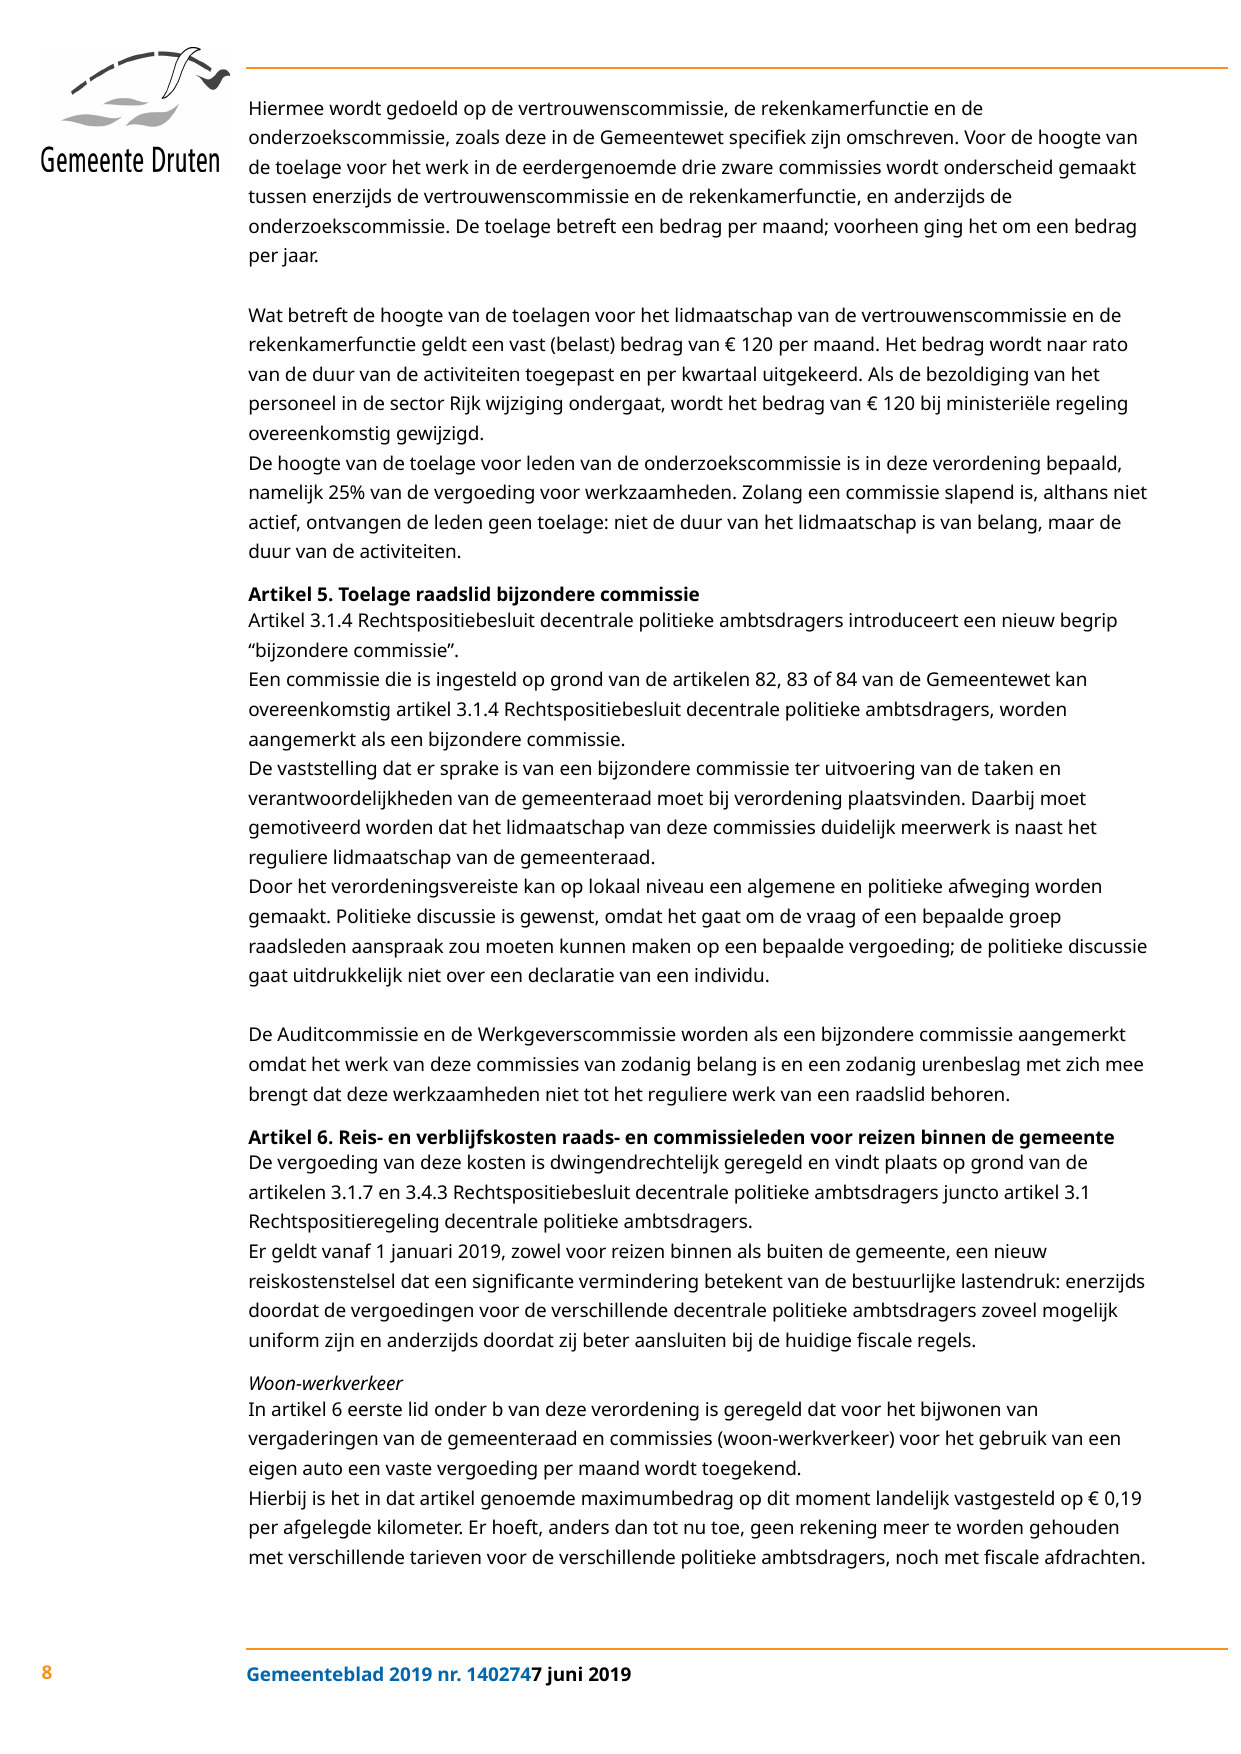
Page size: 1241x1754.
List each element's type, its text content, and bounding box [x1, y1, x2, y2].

text De Auditcommissie en de Werkgeverscommissie worden als een bijzondere commissie aangemerkt omdat het werk van deze commissies van zodanig belang is en een zodanig urenbeslag met zich mee brengt dat deze werkzaamheden niet tot het reguliere werk van een raadslid behoren. [248, 1022, 1152, 1106]
picture [41, 47, 231, 172]
text Door het verordeningsvereiste kan op lokaal niveau een algemene en politieke afweging worden gemaakt. Politieke discussie is gewenst, omdat het gaat om de vraag of een bepaalde groep raadsleden aanspraak zou moeten kunnen maken op een bepaalde vergoeding; de politieke discussie gaat uitdrukkelijk niet over een declaratie van een individu. [248, 874, 1152, 988]
text Een commissie die is ingesteld op grond van de artikelen 82, 83 of 84 van de Gemeentewet kan overeenkomstig artikel 3.1.4 Rechtspositiebesluit decentrale politieke ambtsdragers, worden aangemerkt als een bijzondere commissie. [248, 667, 1152, 751]
text De vaststelling dat er sprake is van een bijzondere commissie ter uitvoering van de taken en verantwoordelijkheden van de gemeenteraad moet bij verordening plaatsvinden. Daarbij moet gemotiveerd worden dat het lidmaatschap van deze commissies duidelijk meerwerk is naast het reguliere lidmaatschap van de gemeenteraad. [248, 755, 1152, 870]
text De vergoeding van deze kosten is dwingendrechtelijk geregeld en vindt plaats op grond van de artikelen 3.1.7 en 3.4.3 Rechtspositiebesluit decentrale politieke ambtsdragers juncto artikel 3.1 Rechtspositieregeling decentrale politieke ambtsdragers. [248, 1149, 1152, 1234]
text Wat betreft de hoogte van de toelagen voor het lidmaatschap van de vertrouwenscommissie en de rekenkamerfunctie geldt een vast (belast) bedrag van € 120 per maand. Het bedrag wordt naar rato van de duur van de activiteiten toegepast en per kwartaal uitgekeerd. Als de bezoldiging van het personeel in de sector Rijk wijziging ondergaat, wordt het bedrag van € 120 bij ministeriële regeling overeenkomstig gewijzigd. [248, 302, 1152, 446]
text Hierbij is het in dat artikel genoemde maximumbedrag op dit moment landelijk vastgesteld op € 0,19 per afgelegde kilometer. Er hoeft, anders dan tot nu toe, geen rekening meer te worden gehouden met verschillende tarieven voor de verschillende politieke ambtsdragers, noch met fiscale afdrachten. [248, 1485, 1152, 1569]
text Artikel 5. Toelage raadslid bijzondere commissie [248, 582, 1152, 607]
text Hiermee wordt gedoeld op de vertrouwenscommissie, de rekenkamerfunctie en de onderzoekscommissie, zoals deze in de Gemeentewet specifiek zijn omschreven. Voor de hoogte van de toelage voor het werk in de eerdergenoemde drie zware commissies wordt onderscheid gemaakt tussen enerzijds de vertrouwenscommissie en de rekenkamerfunctie, en anderzijds de onderzoekscommissie. De toelage betreft een bedrag per maand; voorheen ging het om een bedrag per jaar. [248, 95, 1152, 268]
text In artikel 6 eerste lid onder b van deze verordening is geregeld dat voor het bijwonen van vergaderingen van de gemeenteraad en commissies (woon-werkverkeer) voor het gebruik van een eigen auto een vaste vergoeding per maand wordt toegekend. [248, 1396, 1152, 1481]
text Woon-werkverkeer [248, 1370, 1152, 1396]
text Artikel 3.1.4 Rechtspositiebesluit decentrale politieke ambtsdragers introduceert een nieuw begrip “bijzondere commissie”. [248, 607, 1152, 663]
text De hoogte van de toelage voor leden van de onderzoekscommissie is in deze verordening bepaald, namelijk 25% van de vergoeding voor werkzaamheden. Zolang een commissie slapend is, althans niet actief, ontvangen de leden geen toelage: niet de duur van het lidmaatschap is van belang, maar de duur van de activiteiten. [248, 450, 1152, 564]
text Er geldt vanaf 1 januari 2019, zowel voor reizen binnen als buiten de gemeente, een nieuw reiskostenstelsel dat een significante vermindering betekent van de bestuurlijke lastendruk: enerzijds doordat de vergoedingen voor de verschillende decentrale politieke ambtsdragers zoveel mogelijk uniform zijn en anderzijds doordat zij beter aansluiten bij de huidige fiscale regels. [248, 1238, 1152, 1353]
text Artikel 6. Reis- en verblijfskosten raads- en commissieleden voor reizen binnen de gemeente [248, 1124, 1152, 1149]
